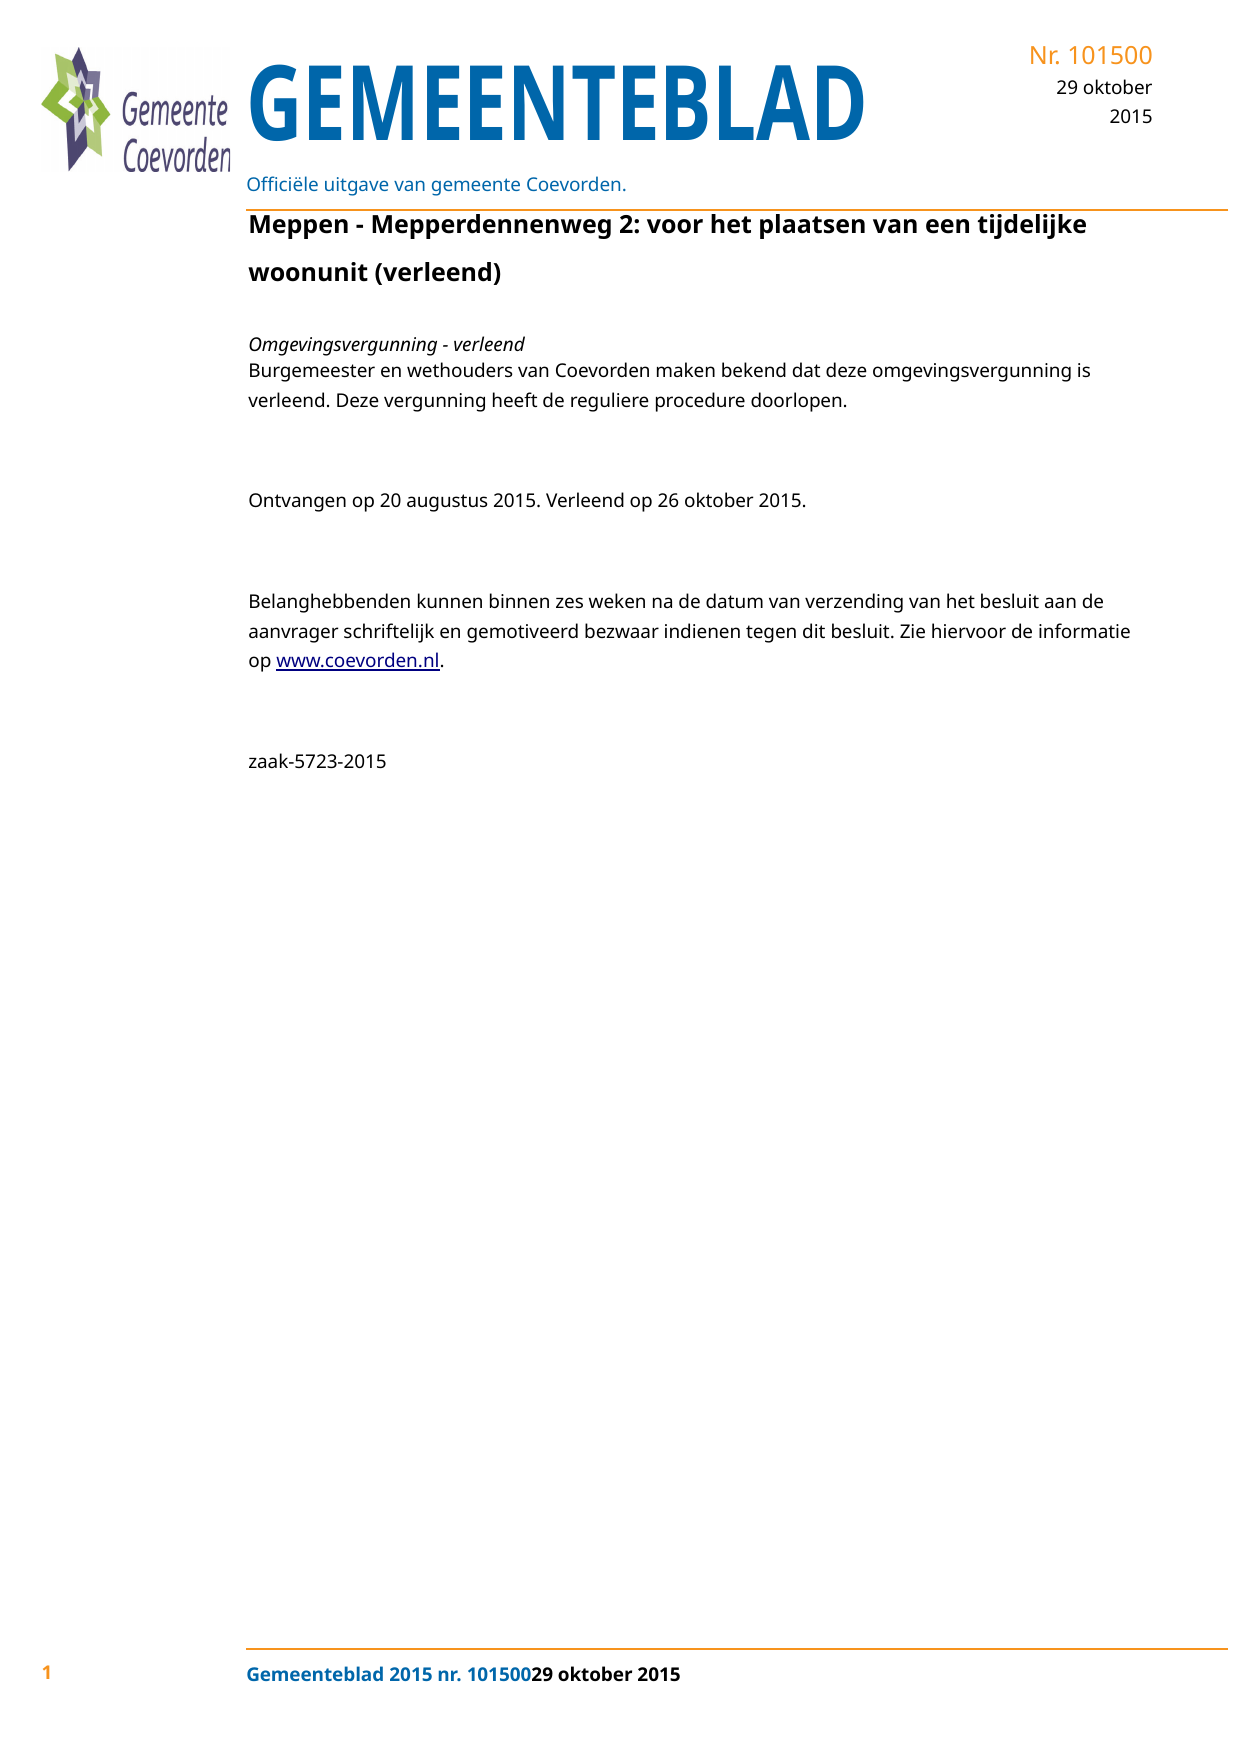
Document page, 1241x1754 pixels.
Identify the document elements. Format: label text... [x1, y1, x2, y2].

text Burgemeester en wethouders van Coevorden maken bekend dat deze omgevingsvergunning is verleend. Deze vergunning heeft de reguliere procedure doorlopen. [248, 357, 1152, 412]
text Omgevingsvergunning - verleend [248, 331, 1152, 357]
text Ontvangen op 20 augustus 2015. Verleend op 26 oktober 2015. [248, 488, 1152, 513]
text Belanghebbenden kunnen binnen zes weken na de datum van verzending van het besluit aan de aanvrager schriftelijk en gemotiveerd bezwaar indienen tegen dit besluit. Zie hiervoor de informatie op www.coevorden.nl. [248, 588, 1152, 673]
text Meppen - Mepperdennenweg 2: voor het plaatsen van een tijdelijke woonunit (verleend) [248, 211, 1152, 288]
text zaak-5723-2015 [248, 748, 1152, 774]
picture [41, 47, 231, 172]
